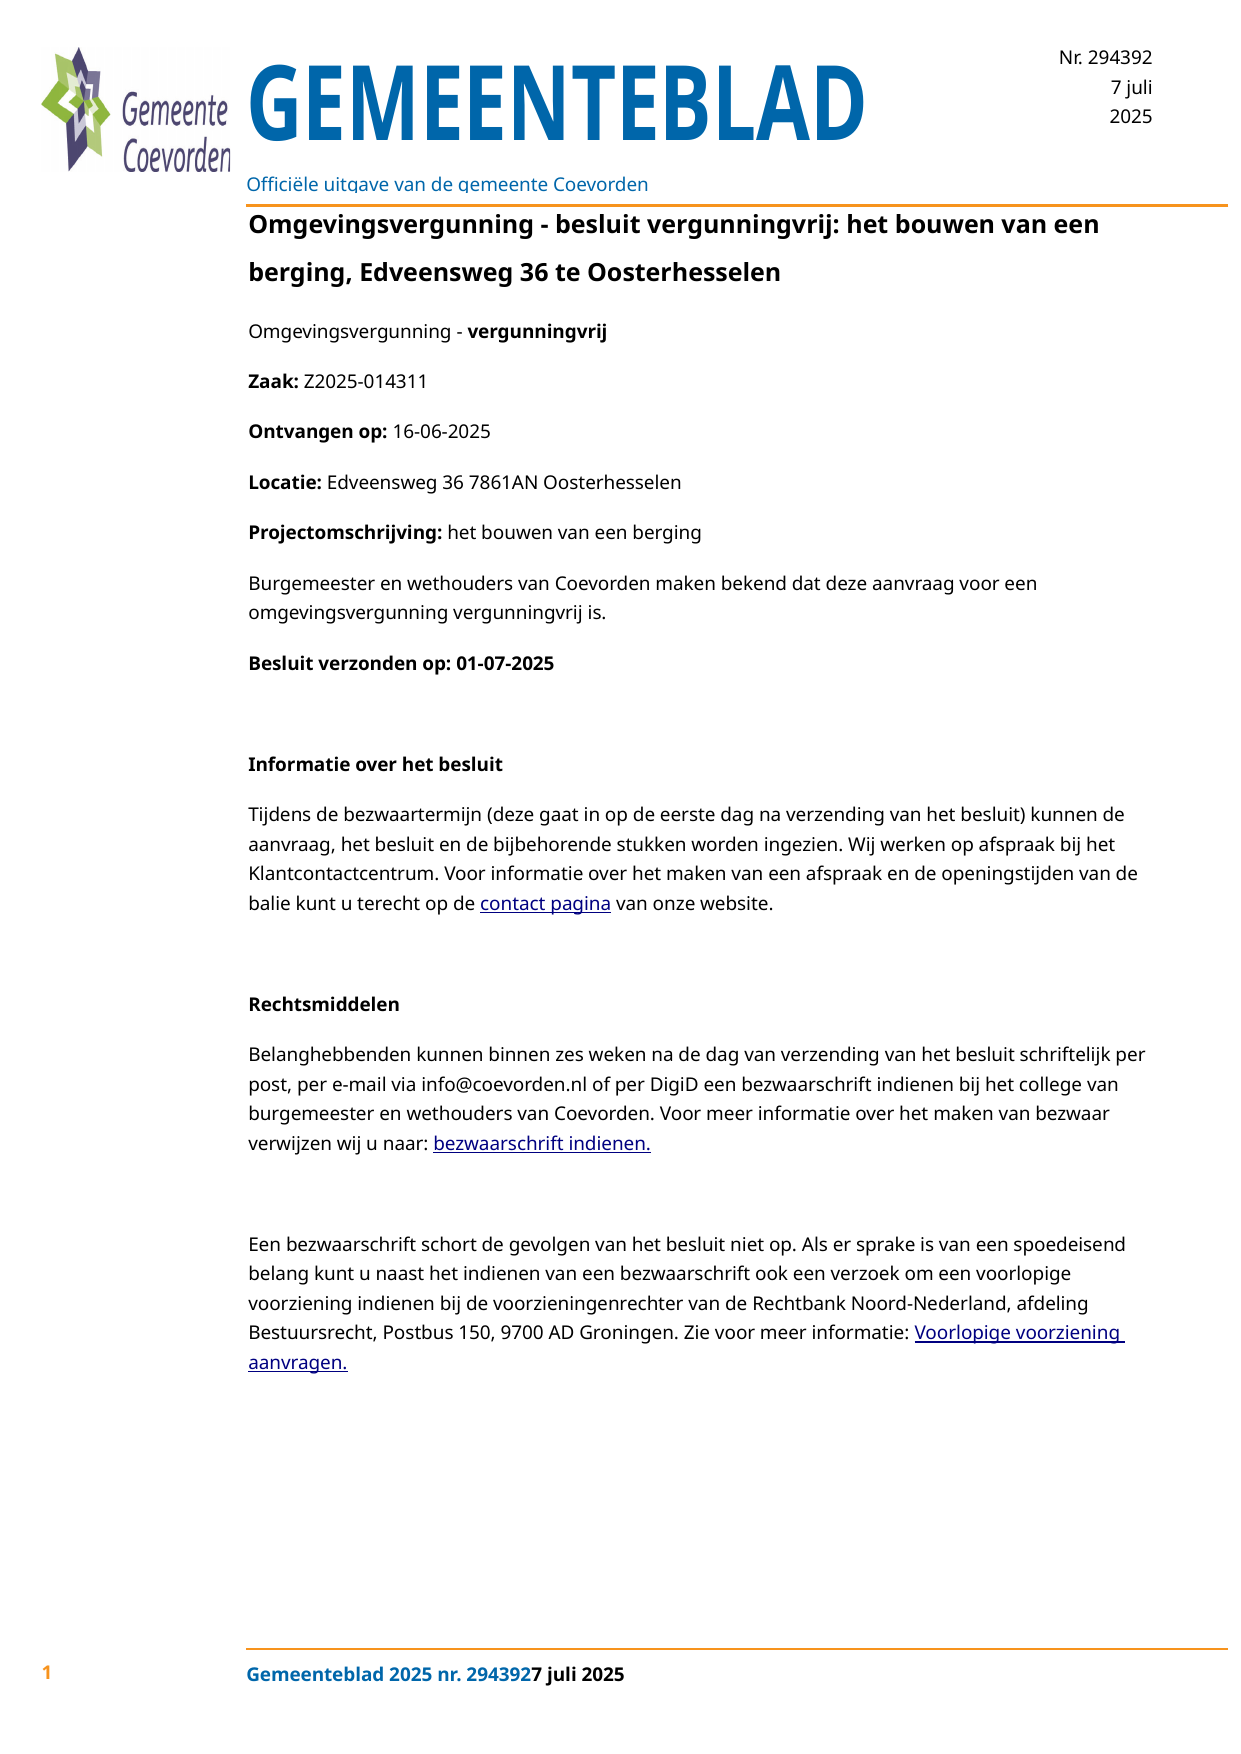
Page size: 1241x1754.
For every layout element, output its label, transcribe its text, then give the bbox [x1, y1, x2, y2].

text Locatie: Edveensweg 36 7861AN Oosterhesselen [248, 469, 1152, 495]
text Tijdens de bezwaartermijn (deze gaat in op de eerste dag na verzending van het besluit) kunnen de aanvraag, het besluit en de bijbehorende stukken worden ingezien. Wij werken op afspraak bij het Klantcontactcentrum. Voor informatie over het maken van een afspraak en de openingstijden van de balie kunt u terecht op de contact pagina van onze website. [248, 801, 1152, 916]
text Belanghebbenden kunnen binnen zes weken na de dag van verzending van het besluit schriftelijk per post, per e-mail via info@coevorden.nl of per DigiD een bezwaarschrift indienen bij het college van burgemeester en wethouders van Coevorden. Voor meer informatie over het maken van bezwaar verwijzen wij u naar: bezwaarschrift indienen. [248, 1041, 1152, 1156]
text Besluit verzonden op: 01-07-2025 [248, 650, 1152, 676]
text Een bezwaarschrift schort de gevolgen van het besluit niet op. Als er sprake is van een spoedeisend belang kunt u naast het indienen van een bezwaarschrift ook een verzoek om een voorlopige voorziening indienen bij de voorzieningenrechter van de Rechtbank Noord-Nederland, afdeling Bestuursrecht, Postbus 150, 9700 AD Groningen. Zie voor meer informatie: Voorlopige voorziening aanvragen. [248, 1231, 1152, 1375]
text Rechtsmiddelen [248, 991, 1152, 1017]
text Omgevingsvergunning - vergunningvrij [248, 318, 1152, 344]
text Omgevingsvergunning - besluit vergunningvrij: het bouwen van een berging, Edveensweg 36 te Oosterhesselen [248, 207, 1152, 288]
text Projectomschrijving: het bouwen van een berging [248, 519, 1152, 545]
text Zaak: Z2025-014311 [248, 368, 1152, 394]
picture [41, 47, 231, 172]
text Informatie over het besluit [248, 751, 1152, 777]
text Ontvangen op: 16-06-2025 [248, 419, 1152, 444]
text Burgemeester en wethouders van Coevorden maken bekend dat deze aanvraag voor een omgevingsvergunning vergunningvrij is. [248, 570, 1152, 625]
